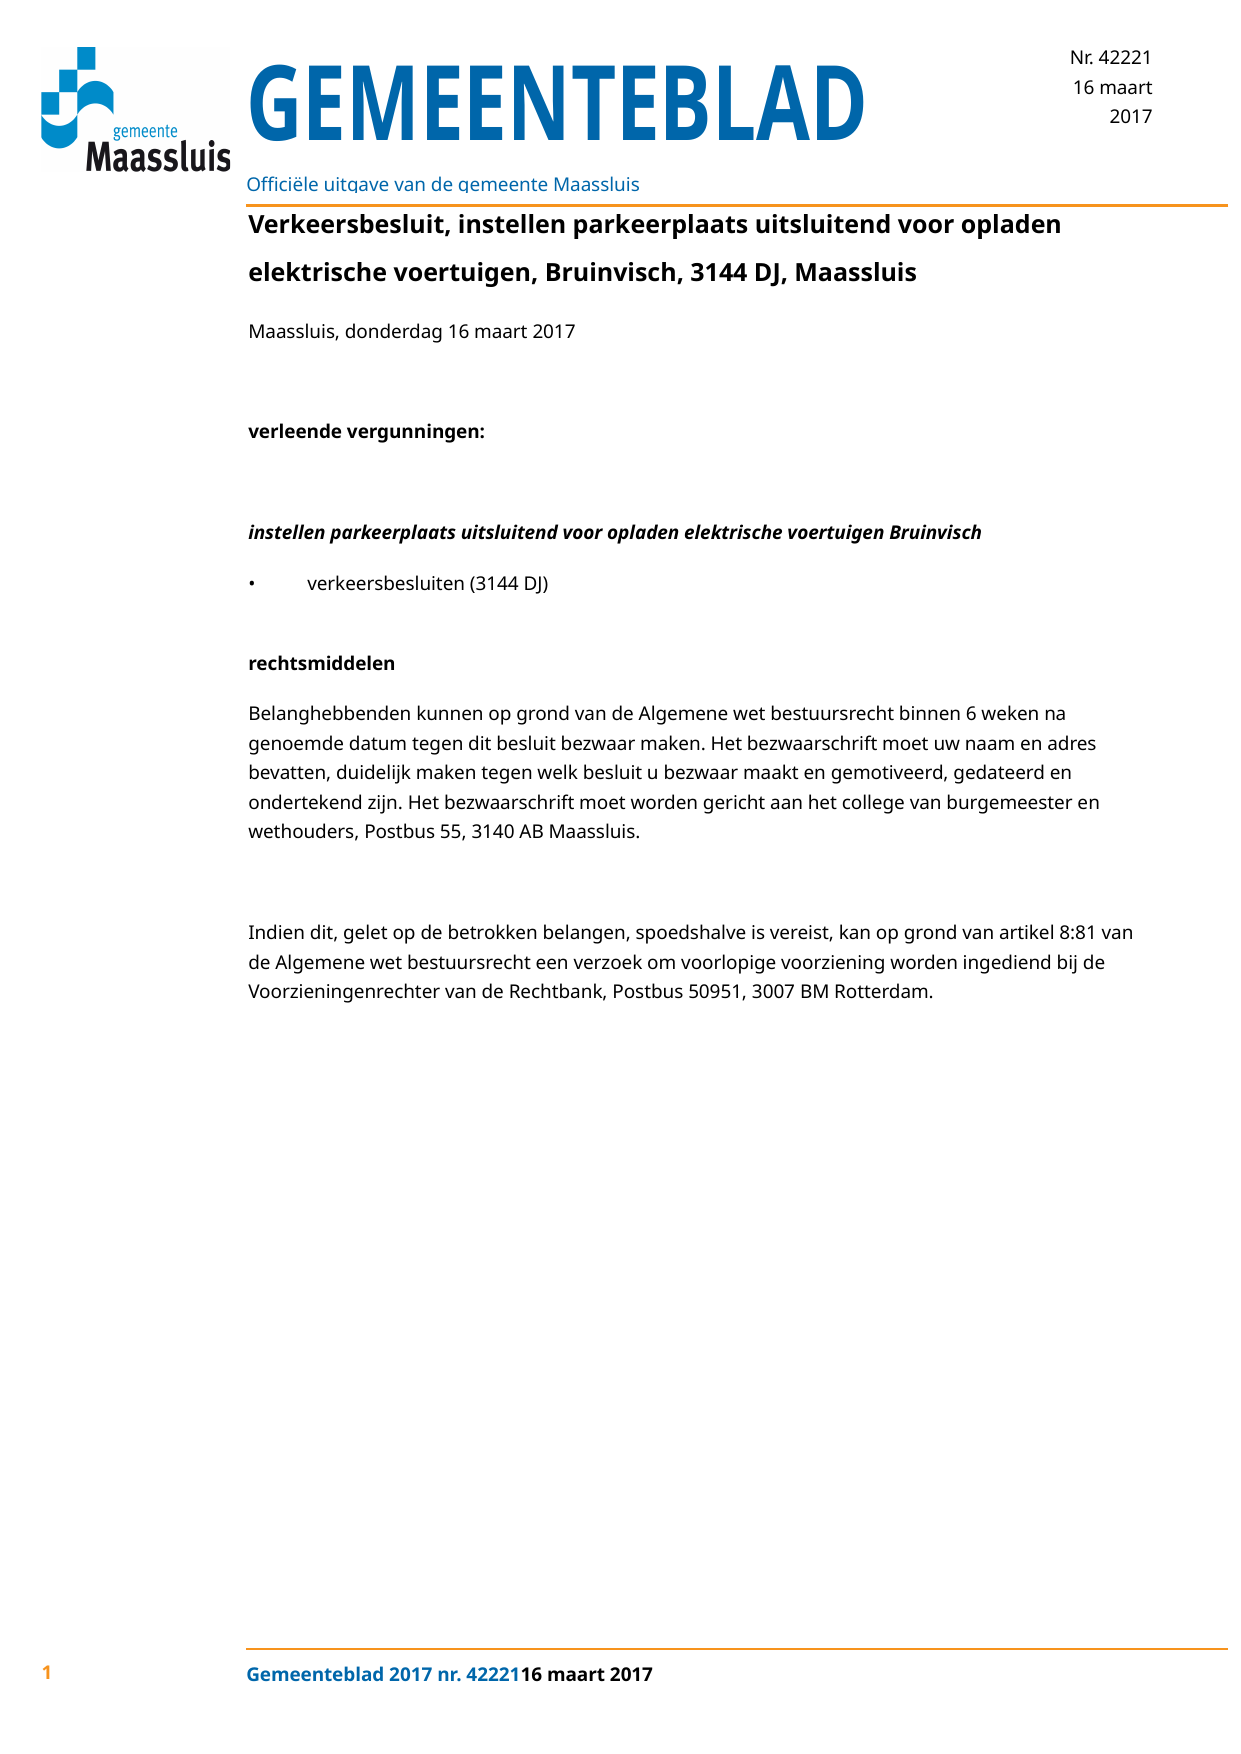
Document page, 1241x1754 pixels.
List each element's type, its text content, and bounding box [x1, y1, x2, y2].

list verkeersbesluiten (3144 DJ) [248, 570, 1152, 596]
text verleende vergunningen: [248, 419, 1152, 444]
text rechtsmiddelen [248, 650, 1152, 676]
text Indien dit, gelet op de betrokken belangen, spoedshalve is vereist, kan op grond van artikel 8:81 van de Algemene wet bestuursrecht een verzoek om voorlopige voorziening worden ingediend bij de Voorzieningenrechter van de Rechtbank, Postbus 50951, 3007 BM Rotterdam. [248, 919, 1152, 1004]
text Maassluis, donderdag 16 maart 2017 [248, 318, 1152, 344]
text Verkeersbesluit, instellen parkeerplaats uitsluitend voor opladen elektrische voertuigen, Bruinvisch, 3144 DJ, Maassluis [248, 207, 1152, 288]
text instellen parkeerplaats uitsluitend voor opladen elektrische voertuigen Bruinvisch [248, 519, 1152, 545]
text Belanghebbenden kunnen op grond van de Algemene wet bestuursrecht binnen 6 weken na genoemde datum tegen dit besluit bezwaar maken. Het bezwaarschrift moet uw naam en adres bevatten, duidelijk maken tegen welk besluit u bezwaar maakt en gemotiveerd, gedateerd en ondertekend zijn. Het bezwaarschrift moet worden gericht aan het college van burgemeester en wethouders, Postbus 55, 3140 AB Maassluis. [248, 700, 1152, 844]
picture [41, 47, 231, 172]
picture [41, 47, 77, 92]
